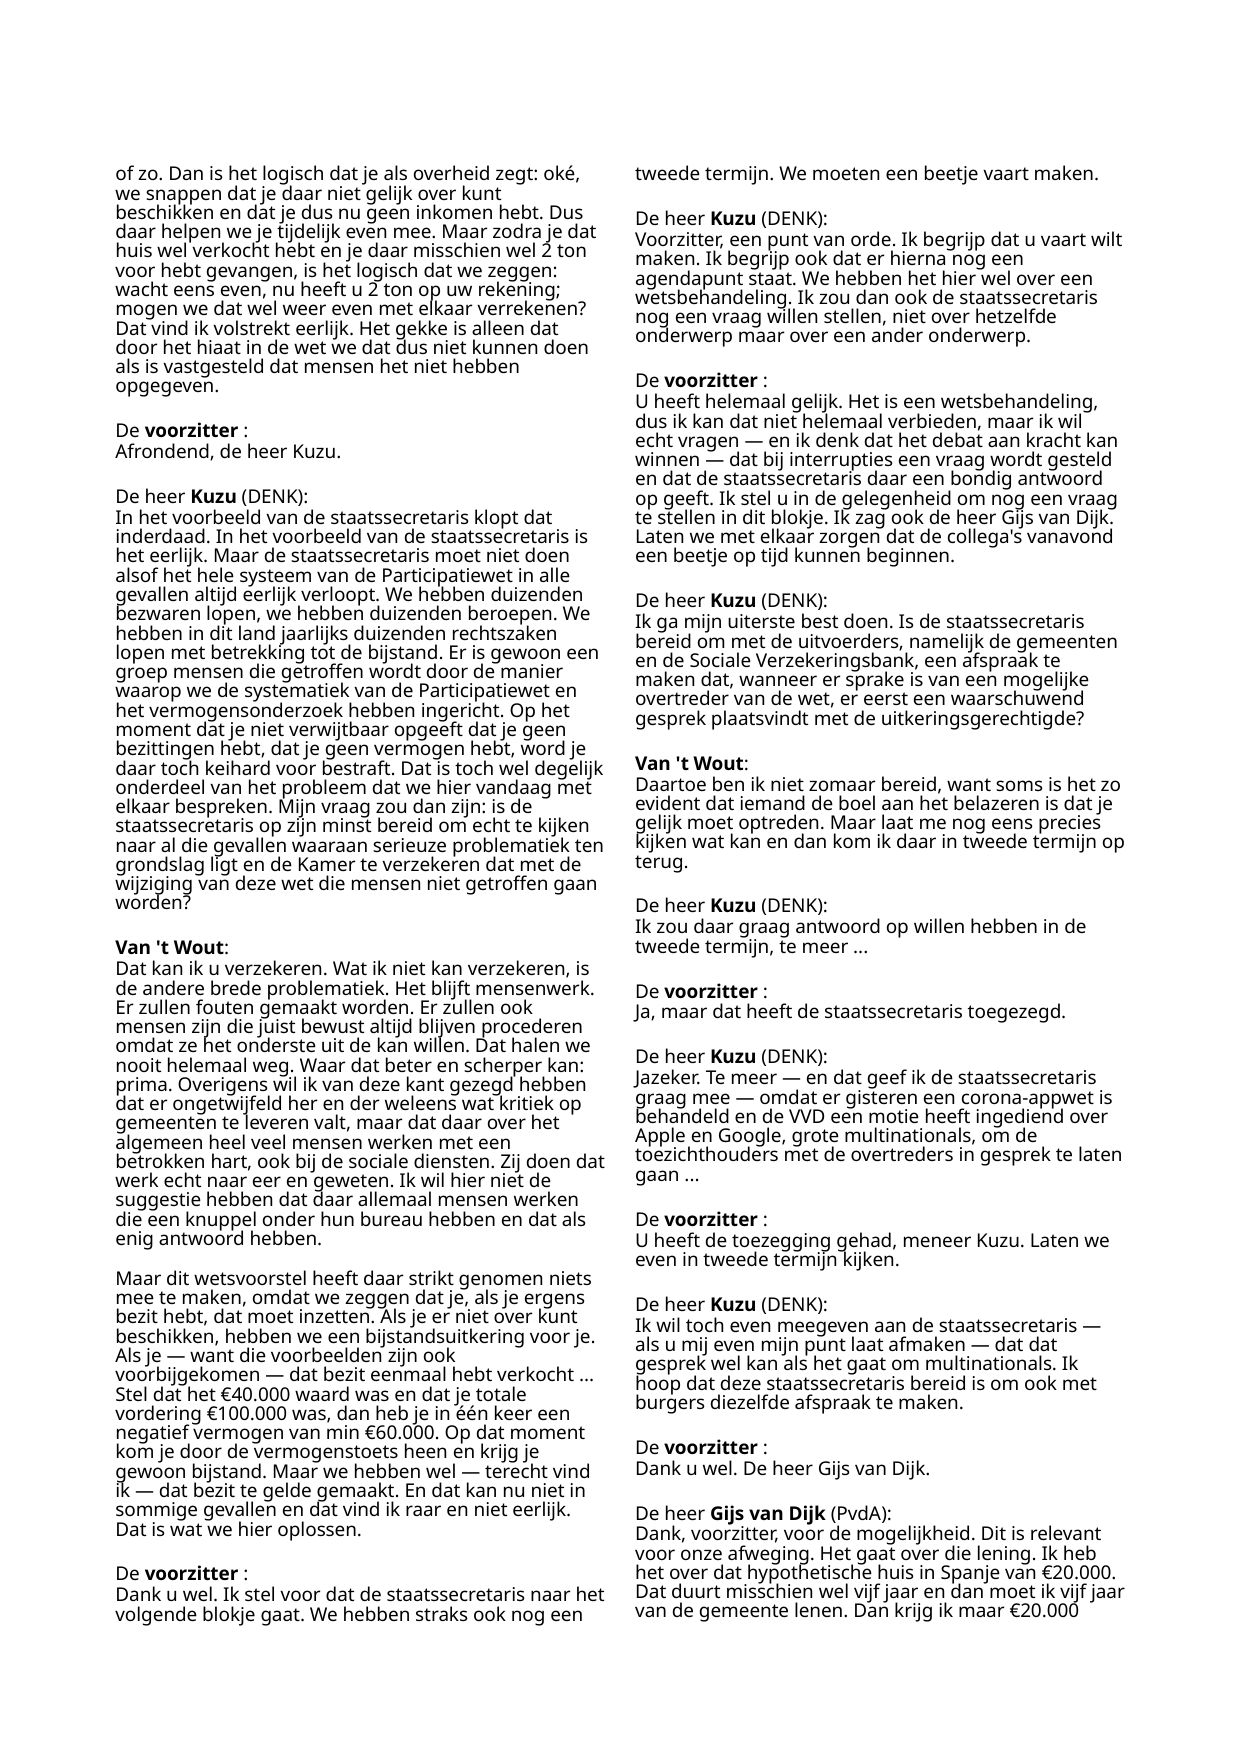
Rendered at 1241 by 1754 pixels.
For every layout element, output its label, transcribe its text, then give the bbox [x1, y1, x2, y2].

text De heer Kuzu (DENK): [635, 205, 1125, 231]
text De voorzitter : [635, 1206, 1125, 1232]
text De heer Kuzu (DENK): [635, 1291, 1125, 1317]
text De heer Kuzu (DENK): [115, 483, 605, 509]
text Maar dit wetsvoorstel heeft daar strikt genomen niets mee te maken, omdat we zeggen dat je, als je ergens bezit hebt, dat moet inzetten. Als je er niet over kunt beschikken, hebben we een bijstandsuitkering voor je. Als je — want die voorbeelden zijn ook voorbijgekomen — dat bezit eenmaal hebt verkocht ... Stel dat het €40.000 waard was en dat je totale vordering €100.000 was, dan heb je in één keer een negatief vermogen van min €60.000. Op dat moment kom je door de vermogenstoets heen en krijg je gewoon bijstand. Maar we hebben wel — terecht vind ik — dat bezit te gelde gemaakt. En dat kan nu niet in sommige gevallen en dat vind ik raar en niet eerlijk. Dat is wat we hier oplossen. [115, 1270, 605, 1540]
text Ik zou daar graag antwoord op willen hebben in de tweede termijn, te meer ... [635, 918, 1125, 957]
text tweede termijn. We moeten een beetje vaart maken. [635, 165, 1125, 184]
text De voorzitter : [115, 1561, 605, 1586]
text In het voorbeeld van de staatssecretaris klopt dat inderdaad. In het voorbeeld van de staatssecretaris is het eerlijk. Maar de staatssecretaris moet niet doen alsof het hele systeem van de Participatiewet in alle gevallen altijd eerlijk verloopt. We hebben duizenden bezwaren lopen, we hebben duizenden beroepen. We hebben in dit land jaarlijks duizenden rechtszaken lopen met betrekking tot de bijstand. Er is gewoon een groep mensen die getroffen wordt door de manier waarop we de systematiek van de Participatiewet en het vermogensonderzoek hebben ingericht. Op het moment dat je niet verwijtbaar opgeeft dat je geen bezittingen hebt, dat je geen vermogen hebt, word je daar toch keihard voor bestraft. Dat is toch wel degelijk onderdeel van het probleem dat we hier vandaag met elkaar bespreken. Mijn vraag zou dan zijn: is de staatssecretaris op zijn minst bereid om echt te kijken naar al die gevallen waaraan serieuze problematiek ten grondslag ligt en de Kamer te verzekeren dat met de wijziging van deze wet die mensen niet getroffen gaan worden? [115, 509, 605, 914]
text De voorzitter : [635, 1434, 1125, 1459]
text U heeft helemaal gelijk. Het is een wetsbehandeling, dus ik kan dat niet helemaal verbieden, maar ik wil echt vragen — en ik denk dat het debat aan kracht kan winnen — dat bij interrupties een vraag wordt gesteld en dat de staatssecretaris daar een bondig antwoord op geeft. Ik stel u in de gelegenheid om nog een vraag te stellen in dit blokje. Ik zag ook de heer Gijs van Dijk. Laten we met elkaar zorgen dat de collega's vanavond een beetje op tijd kunnen beginnen. [635, 393, 1125, 567]
text Ik wil toch even meegeven aan de staatssecretaris — als u mij even mijn punt laat afmaken — dat dat gesprek wel kan als het gaat om multinationals. Ik hoop dat deze staatssecretaris bereid is om ook met burgers diezelfde afspraak te maken. [635, 1317, 1125, 1413]
text Dank, voorzitter, voor de mogelijkheid. Dit is relevant voor onze afweging. Het gaat over die lening. Ik heb het over dat hypothetische huis in Spanje van €20.000. Dat duurt misschien wel vijf jaar en dan moet ik vijf jaar van de gemeente lenen. Dan krijg ik maar €20.000 [635, 1525, 1125, 1622]
text Jazeker. Te meer — en dat geef ik de staatssecretaris graag mee — omdat er gisteren een corona-appwet is behandeld en de VVD een motie heeft ingediend over Apple en Google, grote multinationals, om de toezichthouders met de overtreders in gesprek te laten gaan ... [635, 1069, 1125, 1185]
text Van 't Wout: [635, 750, 1125, 776]
text Dank u wel. Ik stel voor dat de staatssecretaris naar het volgende blokje gaat. We hebben straks ook nog een [115, 1586, 605, 1625]
text De voorzitter : [115, 417, 605, 443]
text Dat kan ik u verzekeren. Wat ik niet kan verzekeren, is de andere brede problematiek. Het blijft mensenwerk. Er zullen fouten gemaakt worden. Er zullen ook mensen zijn die juist bewust altijd blijven procederen omdat ze het onderste uit de kan willen. Dat halen we nooit helemaal weg. Waar dat beter en scherper kan: prima. Overigens wil ik van deze kant gezegd hebben dat er ongetwijfeld her en der weleens wat kritiek op gemeenten te leveren valt, maar dat daar over het algemeen heel veel mensen werken met een betrokken hart, ook bij de sociale diensten. Zij doen dat werk echt naar eer en geweten. Ik wil hier niet de suggestie hebben dat daar allemaal mensen werken die een knuppel onder hun bureau hebben en dat als enig antwoord hebben. [115, 960, 605, 1249]
text U heeft de toezegging gehad, meneer Kuzu. Laten we even in tweede termijn kijken. [635, 1232, 1125, 1270]
text Ik ga mijn uiterste best doen. Is de staatssecretaris bereid om met de uitvoerders, namelijk de gemeenten en de Sociale Verzekeringsbank, een afspraak te maken dat, wanneer er sprake is van een mogelijke overtreder van de wet, er eerst een waarschuwend gesprek plaatsvindt met de uitkeringsgerechtigde? [635, 613, 1125, 729]
text De heer Gijs van Dijk (PvdA): [635, 1500, 1125, 1525]
text Afrondend, de heer Kuzu. [115, 443, 605, 462]
text Dank u wel. De heer Gijs van Dijk. [635, 1459, 1125, 1479]
text of zo. Dan is het logisch dat je als overheid zegt: oké, we snappen dat je daar niet gelijk over kunt beschikken en dat je dus nu geen inkomen hebt. Dus daar helpen we je tijdelijk even mee. Maar zodra je dat huis wel verkocht hebt en je daar misschien wel 2 ton voor hebt gevangen, is het logisch dat we zeggen: wacht eens even, nu heeft u 2 ton op uw rekening; mogen we dat wel weer even met elkaar verrekenen? Dat vind ik volstrekt eerlijk. Het gekke is alleen dat door het hiaat in de wet we dat dus niet kunnen doen als is vastgesteld dat mensen het niet hebben opgegeven. [115, 165, 605, 397]
text De voorzitter : [635, 978, 1125, 1003]
text Ja, maar dat heeft de staatssecretaris toegezegd. [635, 1003, 1125, 1023]
text De voorzitter : [635, 368, 1125, 393]
text De heer Kuzu (DENK): [635, 1044, 1125, 1069]
text Daartoe ben ik niet zomaar bereid, want soms is het zo evident dat iemand de boel aan het belazeren is dat je gelijk moet optreden. Maar laat me nog eens precies kijken wat kan en dan kom ik daar in tweede termijn op terug. [635, 776, 1125, 872]
text De heer Kuzu (DENK): [635, 588, 1125, 613]
text De heer Kuzu (DENK): [635, 893, 1125, 918]
text Van 't Wout: [115, 934, 605, 960]
text Voorzitter, een punt van orde. Ik begrijp dat u vaart wilt maken. Ik begrijp ook dat er hierna nog een agendapunt staat. We hebben het hier wel over een wetsbehandeling. Ik zou dan ook de staatssecretaris nog een vraag willen stellen, niet over hetzelfde onderwerp maar over een ander onderwerp. [635, 231, 1125, 347]
